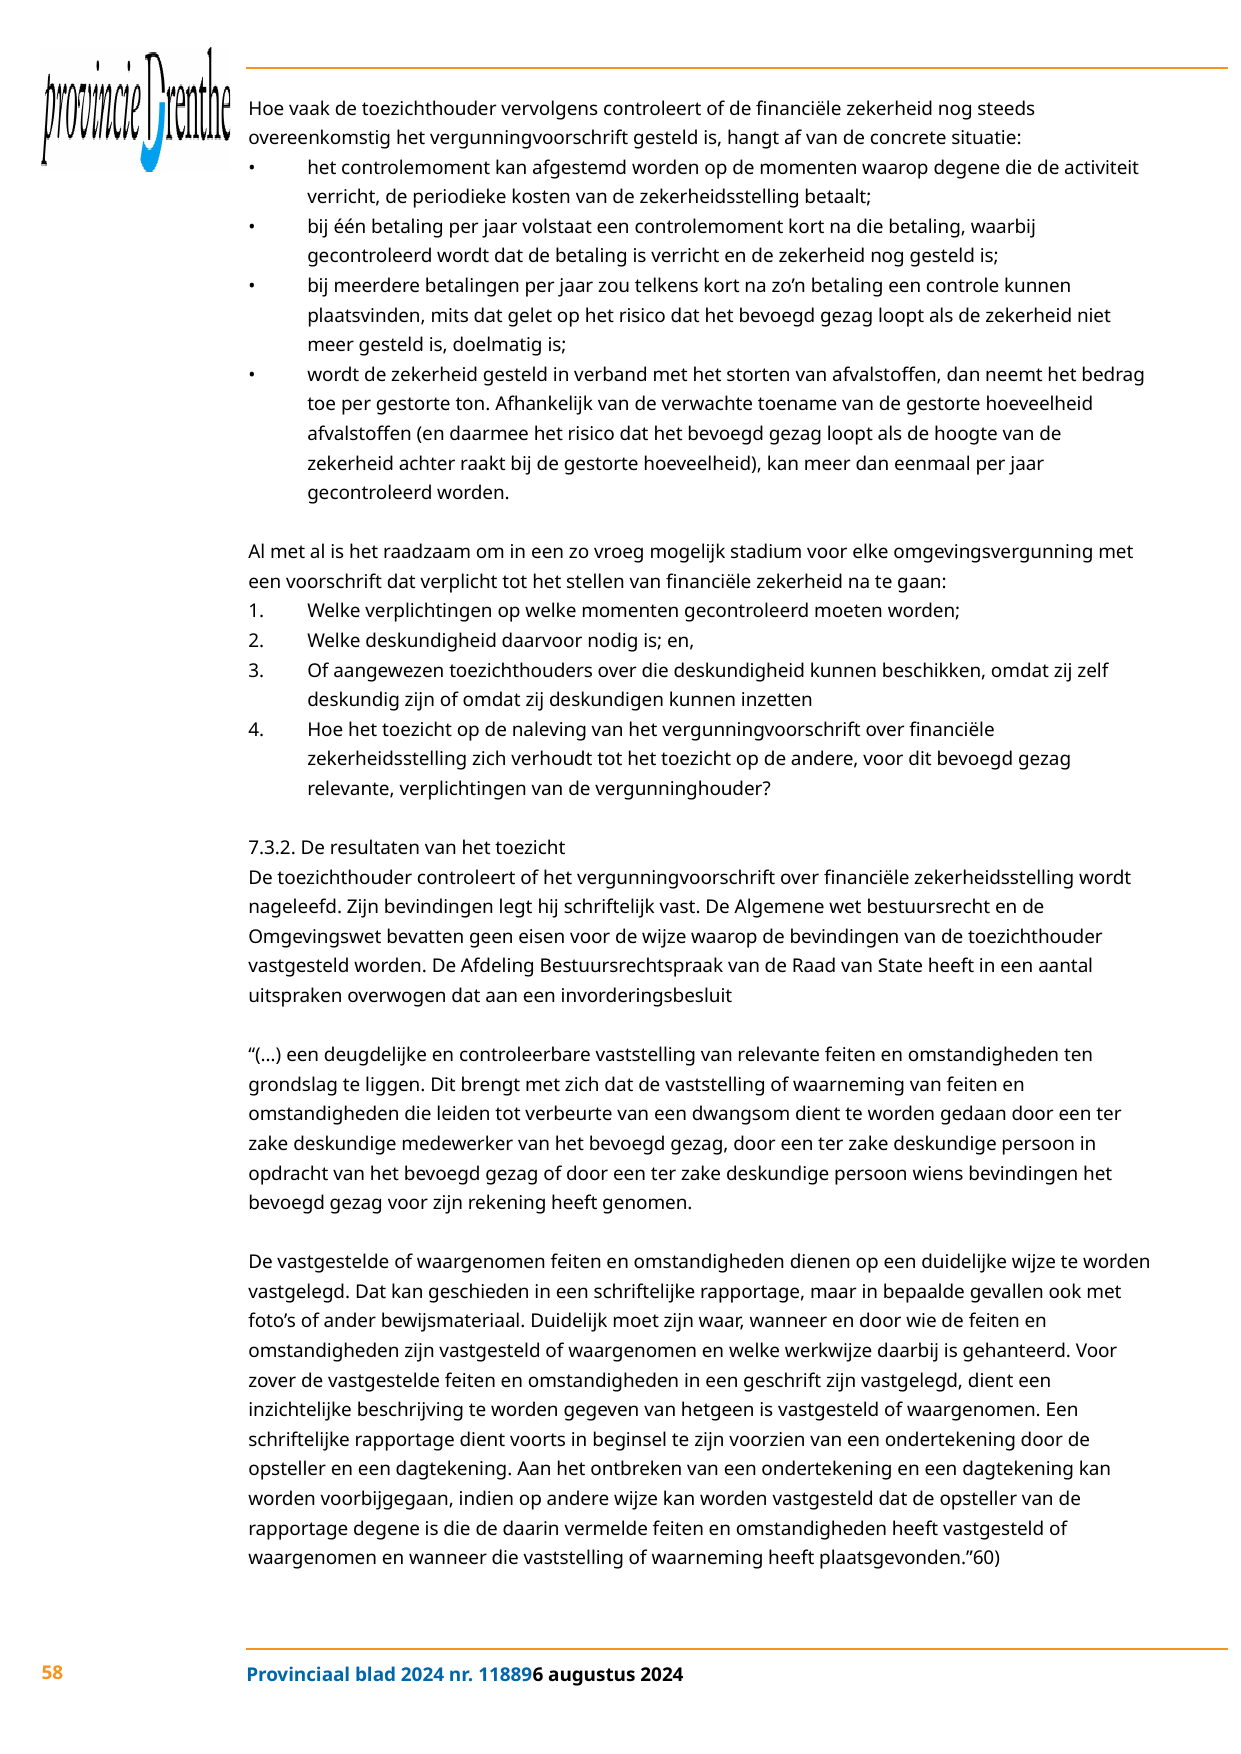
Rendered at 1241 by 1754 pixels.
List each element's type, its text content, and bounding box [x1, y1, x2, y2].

text 7.3.2. De resultaten van het toezicht [248, 834, 1152, 860]
list Hoe het toezicht op de naleving van het vergunningvoorschrift over financiële zekerheidsstelling zich verhoudt tot het toezicht op de andere, voor dit bevoegd gezag relevante, verplichtingen van de vergunninghouder? [248, 716, 1152, 801]
list wordt de zekerheid gesteld in verband met het storten van afvalstoffen, dan neemt het bedrag toe per gestorte ton. Afhankelijk van de verwachte toename van de gestorte hoeveelheid afvalstoffen (en daarmee het risico dat het bevoegd gezag loopt als de hoogte van de zekerheid achter raakt bij de gestorte hoeveelheid), kan meer dan eenmaal per jaar gecontroleerd worden. [248, 361, 1152, 505]
text De vastgestelde of waargenomen feiten en omstandigheden dienen op een duidelijke wijze te worden vastgelegd. Dat kan geschieden in een schriftelijke rapportage, maar in bepaalde gevallen ook met foto’s of ander bewijsmateriaal. Duidelijk moet zijn waar, wanneer en door wie de feiten en omstandigheden zijn vastgesteld of waargenomen en welke werkwijze daarbij is gehanteerd. Voor zover de vastgestelde feiten en omstandigheden in een geschrift zijn vastgelegd, dient een inzichtelijke beschrijving te worden gegeven van hetgeen is vastgesteld of waargenomen. Een schriftelijke rapportage dient voorts in beginsel te zijn voorzien van een ondertekening door de opsteller en een dagtekening. Aan het ontbreken van een ondertekening en een dagtekening kan worden voorbijgegaan, indien op andere wijze kan worden vastgesteld dat de opsteller van de rapportage degene is die de daarin vermelde feiten en omstandigheden heeft vastgesteld of waargenomen en wanneer die vaststelling of waarneming heeft plaatsgevonden.”60) [248, 1248, 1152, 1570]
text Al met al is het raadzaam om in een zo vroeg mogelijk stadium voor elke omgevingsvergunning met een voorschrift dat verplicht tot het stellen van financiële zekerheid na te gaan: [248, 538, 1152, 594]
list het controlemoment kan afgestemd worden op de momenten waarop degene die de activiteit verricht, de periodieke kosten van de zekerheidsstelling betaalt; [248, 154, 1152, 209]
text De toezichthouder controleert of het vergunningvoorschrift over financiële zekerheidsstelling wordt nageleefd. Zijn bevindingen legt hij schriftelijk vast. De Algemene wet bestuursrecht en de Omgevingswet bevatten geen eisen voor de wijze waarop de bevindingen van de toezichthouder vastgesteld worden. De Afdeling Bestuursrechtspraak van de Raad van State heeft in een aantal uitspraken overwogen dat aan een invorderingsbesluit [248, 864, 1152, 1008]
list bij één betaling per jaar volstaat een controlemoment kort na die betaling, waarbij gecontroleerd wordt dat de betaling is verricht en de zekerheid nog gesteld is; [248, 213, 1152, 268]
list Welke deskundigheid daarvoor nodig is; en, [248, 627, 1152, 653]
picture [41, 47, 231, 172]
list bij meerdere betalingen per jaar zou telkens kort na zo’n betaling een controle kunnen plaatsvinden, mits dat gelet op het risico dat het bevoegd gezag loopt als de zekerheid niet meer gesteld is, doelmatig is; [248, 272, 1152, 357]
text Hoe vaak de toezichthouder vervolgens controleert of de financiële zekerheid nog steeds overeenkomstig het vergunningvoorschrift gesteld is, hangt af van de concrete situatie: [248, 95, 1152, 150]
list Welke verplichtingen op welke momenten gecontroleerd moeten worden; [248, 598, 1152, 623]
text “(…) een deugdelijke en controleerbare vaststelling van relevante feiten en omstandigheden ten grondslag te liggen. Dit brengt met zich dat de vaststelling of waarneming van feiten en omstandigheden die leiden tot verbeurte van een dwangsom dient te worden gedaan door een ter zake deskundige medewerker van het bevoegd gezag, door een ter zake deskundige persoon in opdracht van het bevoegd gezag of door een ter zake deskundige persoon wiens bevindingen het bevoegd gezag voor zijn rekening heeft genomen. [248, 1041, 1152, 1215]
list Of aangewezen toezichthouders over die deskundigheid kunnen beschikken, omdat zij zelf deskundig zijn of omdat zij deskundigen kunnen inzetten [248, 657, 1152, 712]
